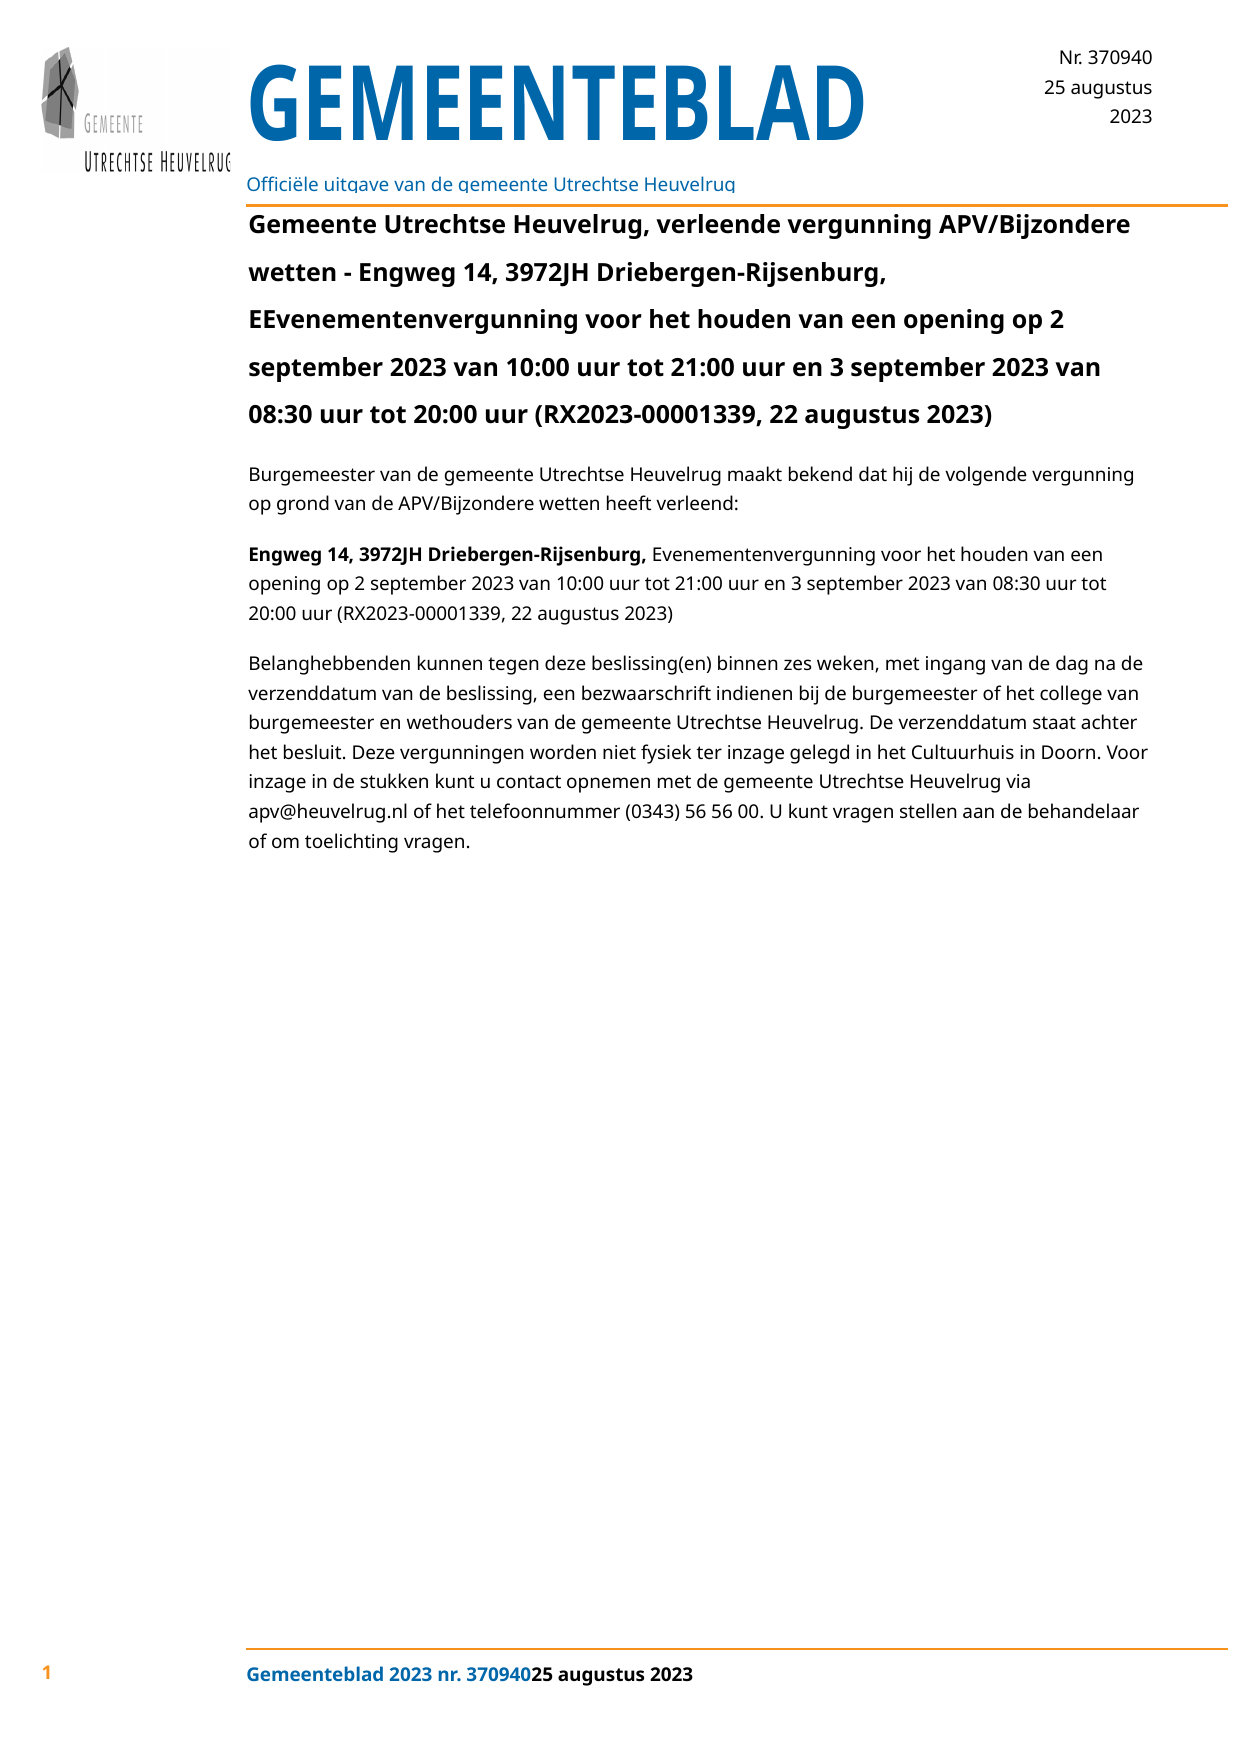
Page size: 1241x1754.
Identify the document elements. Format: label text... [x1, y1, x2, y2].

picture [41, 47, 231, 172]
text Gemeente Utrechtse Heuvelrug, verleende vergunning APV/Bijzondere wetten - Engweg 14, 3972JH Driebergen-Rijsenburg, EEvenementenvergunning voor het houden van een opening op 2 september 2023 van 10:00 uur tot 21:00 uur en 3 september 2023 van 08:30 uur tot 20:00 uur (RX2023-00001339, 22 augustus 2023) [248, 207, 1152, 431]
text Belanghebbenden kunnen tegen deze beslissing(en) binnen zes weken, met ingang van de dag na de verzenddatum van de beslissing, een bezwaarschrift indienen bij de burgemeester of het college van burgemeester en wethouders van de gemeente Utrechtse Heuvelrug. De verzenddatum staat achter het besluit. Deze vergunningen worden niet fysiek ter inzage gelegd in het Cultuurhuis in Doorn. Voor inzage in de stukken kunt u contact opnemen met de gemeente Utrechtse Heuvelrug via apv@heuvelrug.nl of het telefoonnummer (0343) 56 56 00. U kunt vragen stellen aan de behandelaar of om toelichting vragen. [248, 650, 1152, 853]
text Burgemeester van de gemeente Utrechtse Heuvelrug maakt bekend dat hij de volgende vergunning op grond van de APV/Bijzondere wetten heeft verleend: [248, 461, 1152, 516]
text Engweg 14, 3972JH Driebergen-Rijsenburg, Evenementenvergunning voor het houden van een opening op 2 september 2023 van 10:00 uur tot 21:00 uur en 3 september 2023 van 08:30 uur tot 20:00 uur (RX2023-00001339, 22 augustus 2023) [248, 541, 1152, 626]
